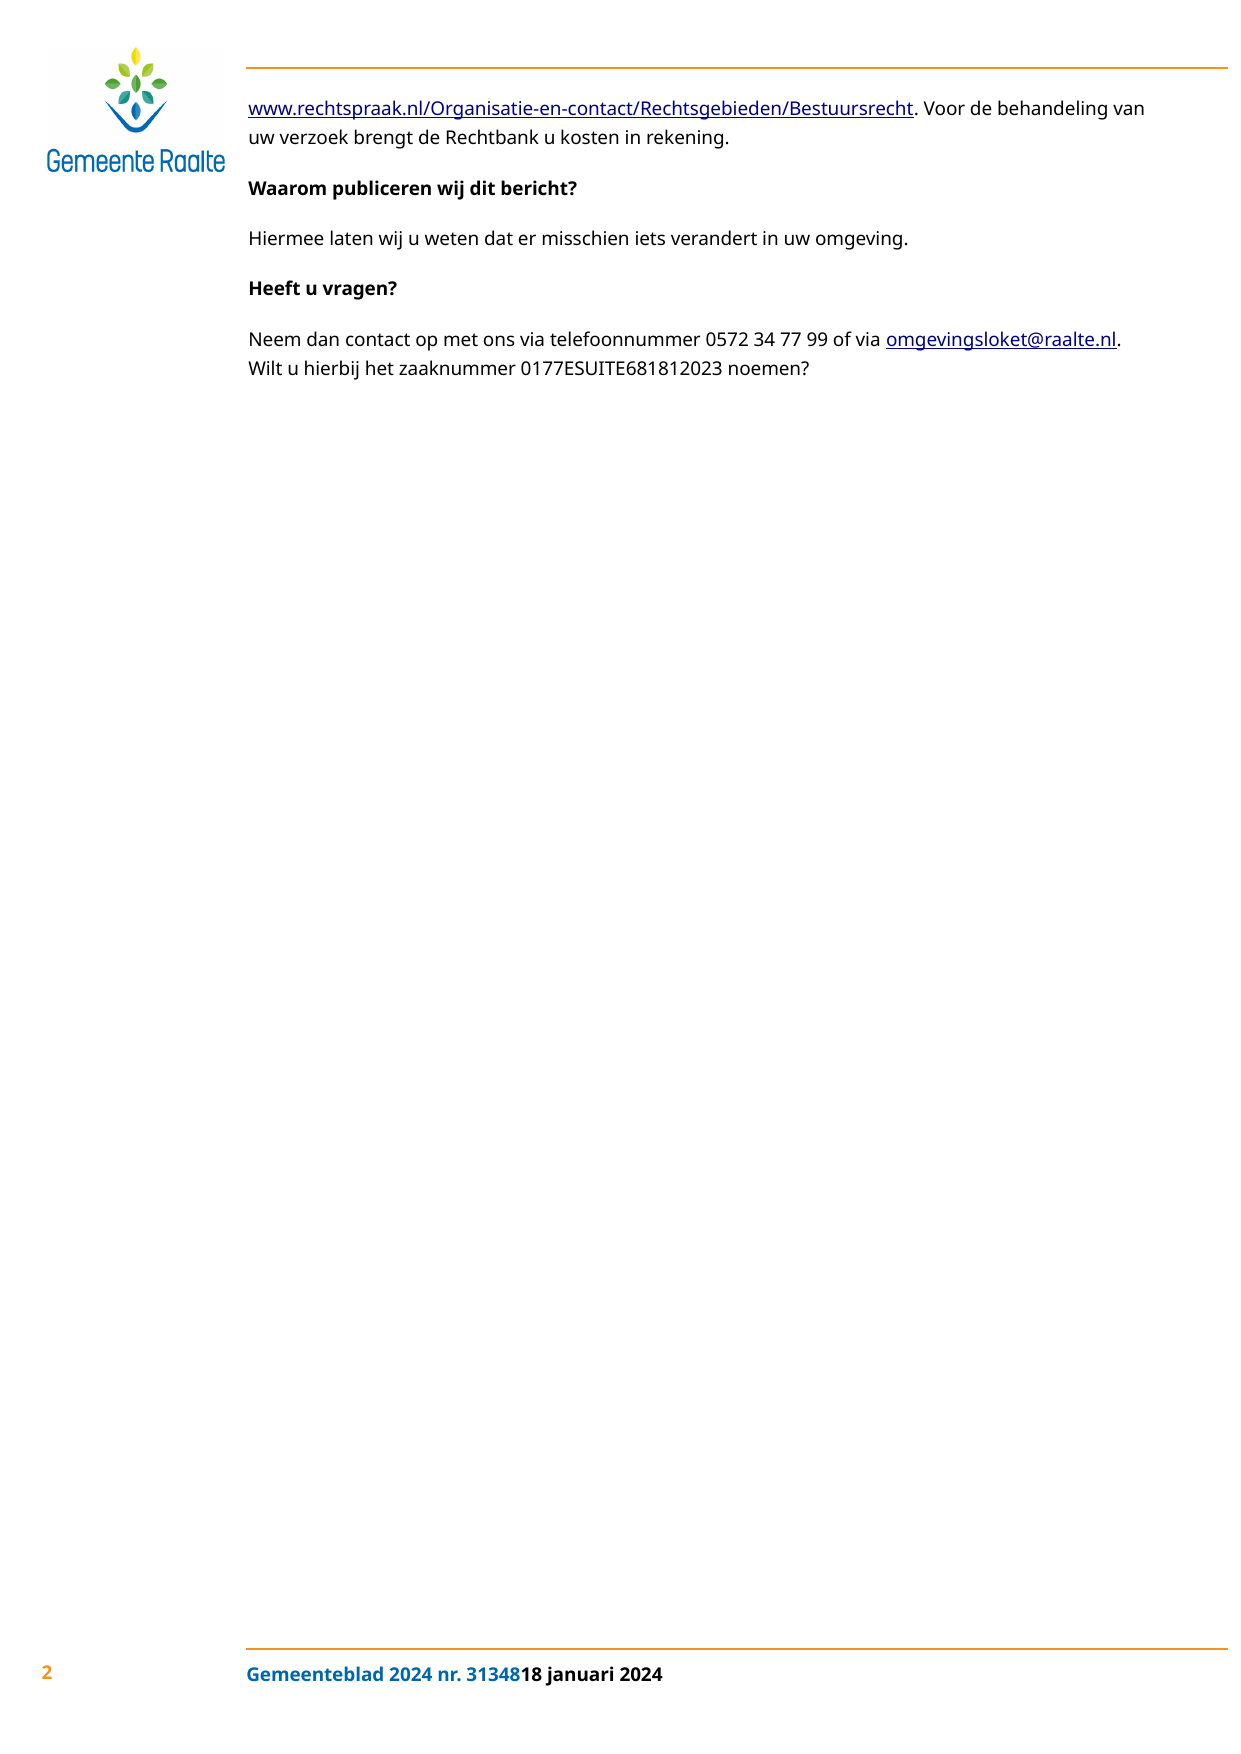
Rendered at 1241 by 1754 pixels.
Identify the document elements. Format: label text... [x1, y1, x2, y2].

picture [41, 47, 231, 172]
text Heeft u vragen? [248, 276, 1152, 301]
text Neem dan contact op met ons via telefoonnummer 0572 34 77 99 of via omgevingsloket@raalte.nl. Wilt u hierbij het zaaknummer 0177ESUITE681812023 noemen? [248, 326, 1152, 381]
text www.rechtspraak.nl/Organisatie-en-contact/Rechtsgebieden/Bestuursrecht. Voor de behandeling van uw verzoek brengt de Rechtbank u kosten in rekening. [248, 95, 1152, 150]
text Hiermee laten wij u weten dat er misschien iets verandert in uw omgeving. [248, 225, 1152, 251]
text Waarom publiceren wij dit bericht? [248, 175, 1152, 201]
